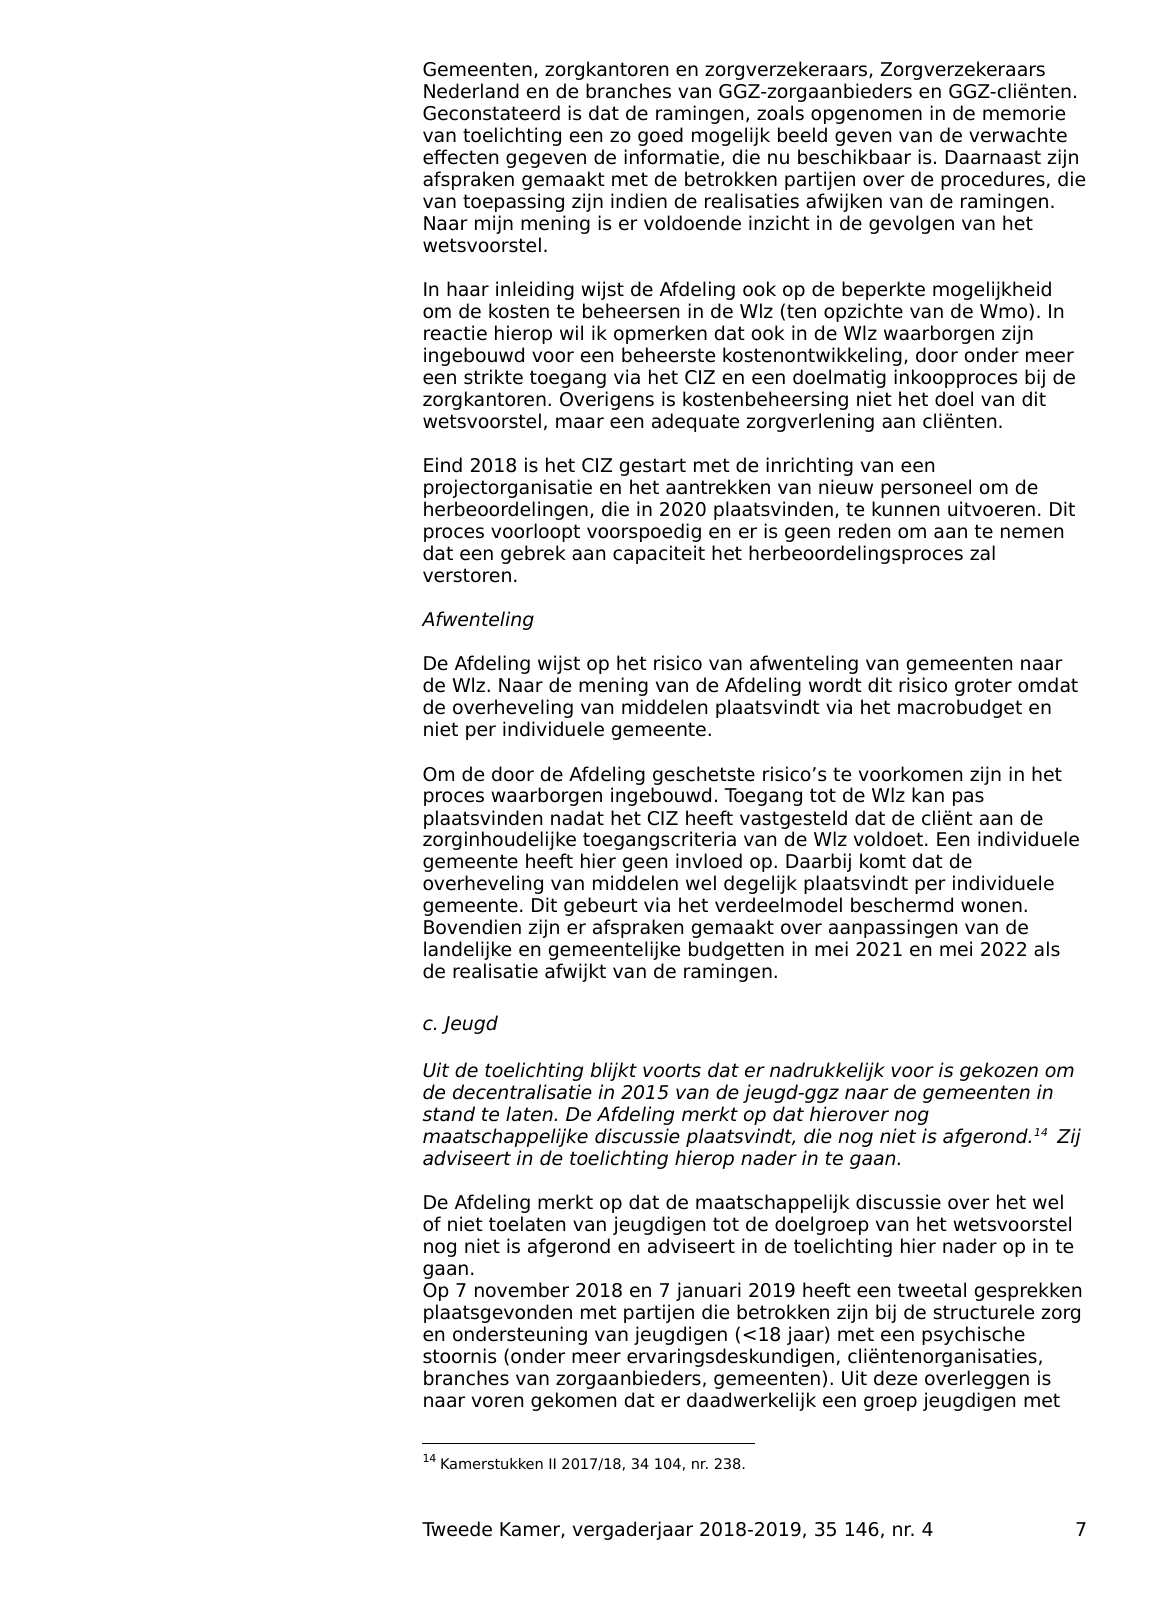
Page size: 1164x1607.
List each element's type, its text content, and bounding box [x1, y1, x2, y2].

text Kamerstukken II 2017/18, 34 104, nr. 238. [422, 1452, 1087, 1474]
text Gemeenten, zorgkantoren en zorgverzekeraars, Zorgverzekeraars Nederland en de branches van GGZ-zorgaanbieders en GGZ-cliënten. Geconstateerd is dat de ramingen, zoals opgenomen in de memorie van toelichting een zo goed mogelijk beeld geven van de verwachte effecten gegeven de informatie, die nu beschikbaar is. Daarnaast zijn afspraken gemaakt met de betrokken partijen over de procedures, die van toepassing zijn indien de realisaties afwijken van de ramingen. [422, 59, 1087, 213]
text Eind 2018 is het CIZ gestart met de inrichting van een projectorganisatie en het aantrekken van nieuw personeel om de herbeoordelingen, die in 2020 plaatsvinden, te kunnen uitvoeren. Dit proces voorloopt voorspoedig en er is geen reden om aan te nemen dat een gebrek aan capaciteit het herbeoordelingsproces zal verstoren. [422, 455, 1087, 587]
text In haar inleiding wijst de Afdeling ook op de beperkte mogelijkheid om de kosten te beheersen in de Wlz (ten opzichte van de Wmo). In reactie hierop wil ik opmerken dat ook in de Wlz waarborgen zijn ingebouwd voor een beheerste kostenontwikkeling, door onder meer een strikte toegang via het CIZ en een doelmatig inkoopproces bij de zorgkantoren. Overigens is kostenbeheersing niet het doel van dit wetsvoorstel, maar een adequate zorgverlening aan cliënten. [422, 279, 1087, 433]
text Uit de toelichting blijkt voorts dat er nadrukkelijk voor is gekozen om de decentralisatie in 2015 van de jeugd-ggz naar de gemeenten in stand te laten. De Afdeling merkt op dat hierover nog maatschappelijke discussie plaatsvindt, die nog niet is afgerond. Zij adviseert in de toelichting hierop nader in te gaan. [422, 1060, 1087, 1170]
text De Afdeling merkt op dat de maatschappelijk discussie over het wel of niet toelaten van jeugdigen tot de doelgroep van het wetsvoorstel nog niet is afgerond en adviseert in de toelichting hier nader op in te gaan. [422, 1192, 1087, 1280]
text Om de door de Afdeling geschetste risico’s te voorkomen zijn in het proces waarborgen ingebouwd. Toegang tot de Wlz kan pas plaatsvinden nadat het CIZ heeft vastgesteld dat de cliënt aan de zorginhoudelijke toegangscriteria van de Wlz voldoet. Een individuele gemeente heeft hier geen invloed op. Daarbij komt dat de overheveling van middelen wel degelijk plaatsvindt per individuele gemeente. Dit gebeurt via het verdeelmodel beschermd wonen. Bovendien zijn er afspraken gemaakt over aanpassingen van de landelijke en gemeentelijke budgetten in mei 2021 en mei 2022 als de realisatie afwijkt van de ramingen. [422, 763, 1087, 983]
subtitle Afwenteling [422, 609, 1087, 631]
text Naar mijn mening is er voldoende inzicht in de gevolgen van het wetsvoorstel. [422, 213, 1087, 257]
text De Afdeling wijst op het risico van afwenteling van gemeenten naar de Wlz. Naar de mening van de Afdeling wordt dit risico groter omdat de overheveling van middelen plaatsvindt via het macrobudget en niet per individuele gemeente. [422, 653, 1087, 741]
subtitle c. Jeugd [422, 1013, 1087, 1035]
text Op 7 november 2018 en 7 januari 2019 heeft een tweetal gesprekken plaatsgevonden met partijen die betrokken zijn bij de structurele zorg en ondersteuning van jeugdigen (<18 jaar) met een psychische stoornis (onder meer ervaringsdeskundigen, cliëntenorganisaties, branches van zorgaanbieders, gemeenten). Uit deze overleggen is naar voren gekomen dat er daadwerkelijk een groep jeugdigen met [422, 1280, 1087, 1412]
